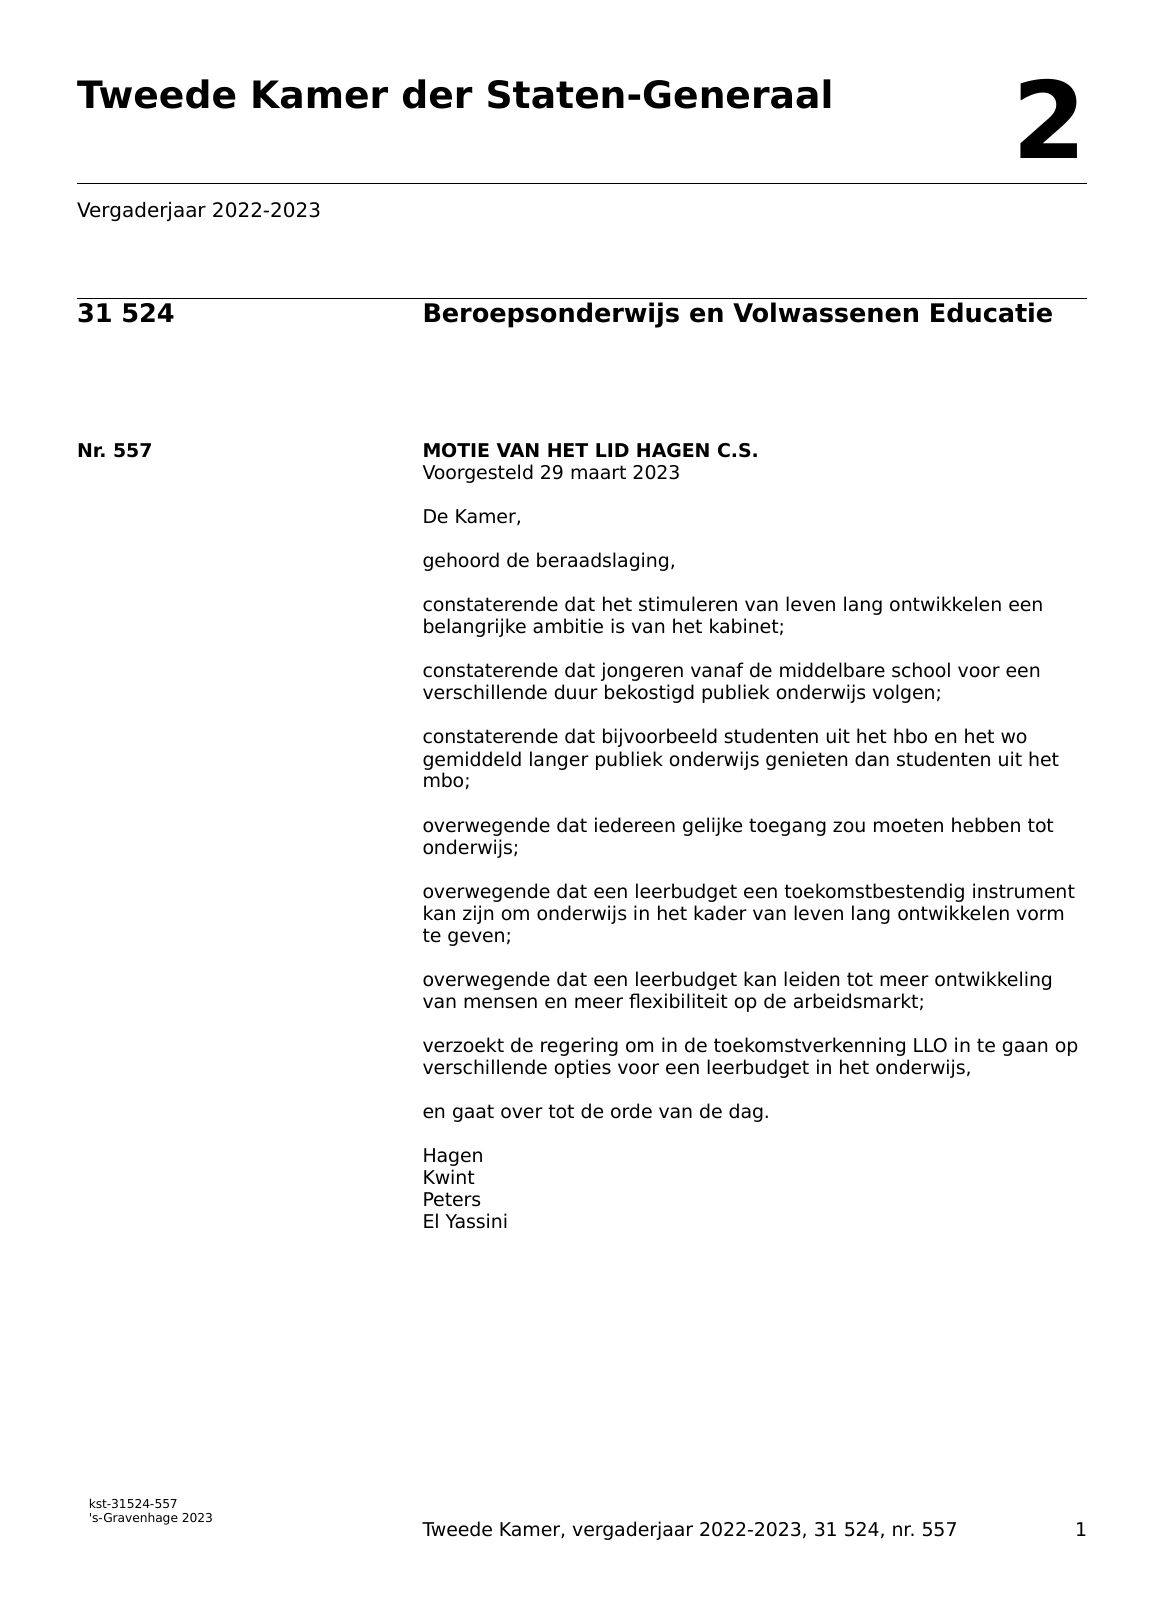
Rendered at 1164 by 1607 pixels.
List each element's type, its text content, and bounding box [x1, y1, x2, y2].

text gehoord de beraadslaging, [422, 550, 1087, 572]
text constaterende dat jongeren vanaf de middelbare school voor een verschillende duur bekostigd publiek onderwijs volgen; [422, 660, 1087, 704]
text De Kamer, [422, 506, 1087, 528]
text constaterende dat bijvoorbeeld studenten uit het hbo en het wo gemiddeld langer publiek onderwijs genieten dan studenten uit het mbo; [422, 726, 1087, 792]
subtitle Nr. 557 MOTIE VAN HET LID HAGEN C.S. [77, 440, 1087, 462]
table_header Tweede Kamer der Staten-Generaal [77, 59, 886, 183]
text verzoekt de regering om in de toekomstverkenning LLO in te gaan op verschillende opties voor een leerbudget in het onderwijs, [422, 1035, 1087, 1079]
text El Yassini [422, 1211, 1087, 1233]
text overwegende dat een leerbudget een toekomstbestendig instrument kan zijn om onderwijs in het kader van leven lang ontwikkelen vorm te geven; [422, 881, 1087, 947]
text Kwint [422, 1167, 1087, 1189]
text 's-Gravenhage 2023 [88, 1511, 323, 1525]
subtitle 31 524 Beroepsonderwijs en Volwassenen Educatie [77, 299, 1087, 329]
text overwegende dat iedereen gelijke toegang zou moeten hebben tot onderwijs; [422, 814, 1087, 858]
table_cell Vergaderjaar 2022-2023 [77, 184, 1087, 298]
table_header 2 [886, 59, 1087, 183]
text kst-31524-557 [88, 1497, 323, 1511]
text Peters [422, 1189, 1087, 1211]
text overwegende dat een leerbudget kan leiden tot meer ontwikkeling van mensen en meer flexibiliteit op de arbeidsmarkt; [422, 969, 1087, 1013]
text Voorgesteld 29 maart 2023 [422, 462, 1087, 484]
text en gaat over tot de orde van de dag. [422, 1101, 1087, 1123]
text constaterende dat het stimuleren van leven lang ontwikkelen een belangrijke ambitie is van het kabinet; [422, 594, 1087, 638]
text Hagen [422, 1145, 1087, 1167]
